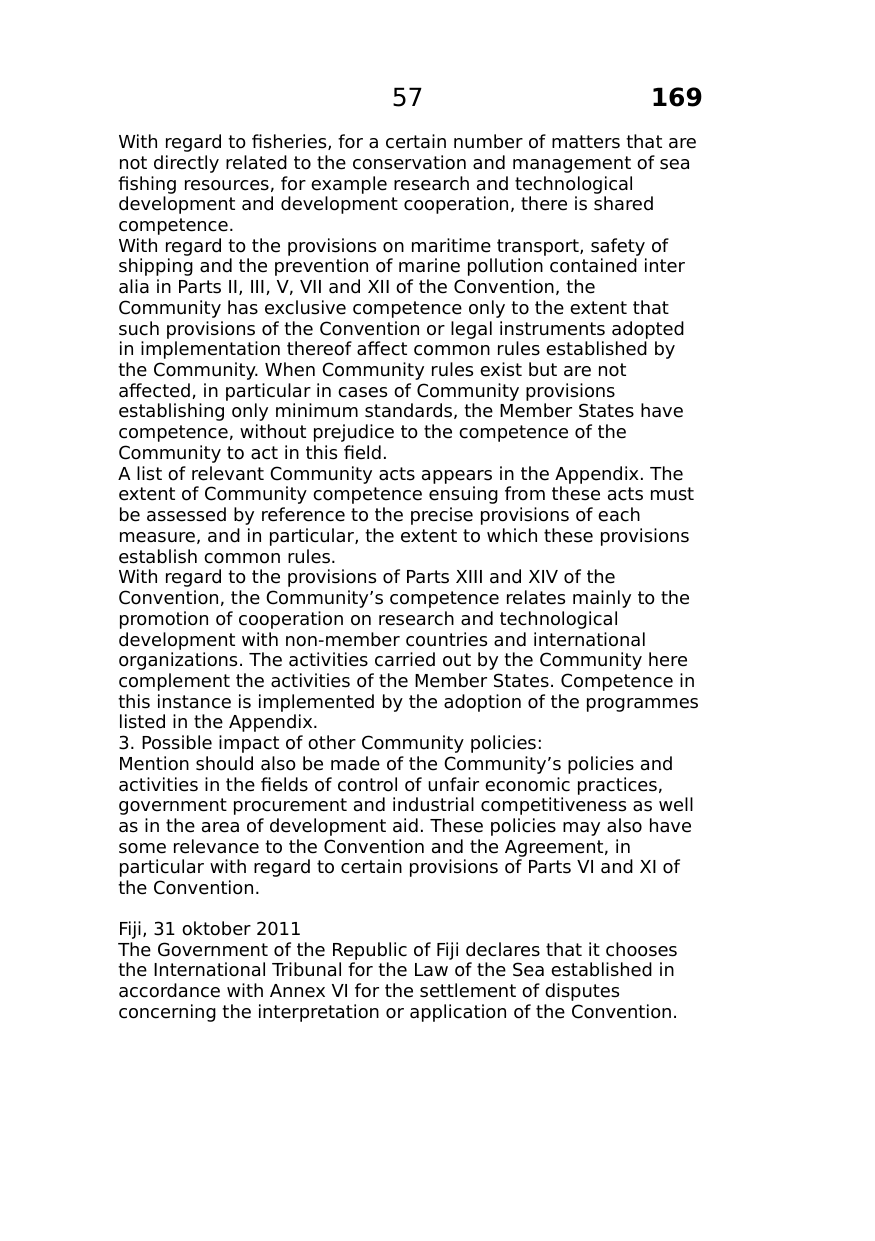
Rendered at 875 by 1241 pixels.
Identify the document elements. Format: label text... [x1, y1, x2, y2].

text A list of relevant Community acts appears in the Appendix. The extent of Community competence ensuing from these acts must be assessed by reference to the precise provisions of each measure, and in particular, the extent to which these provisions establish common rules. [118, 463, 703, 567]
text Fiji, 31 oktober 2011 [118, 919, 703, 939]
text With regard to the provisions of Parts XIII and XIV of the Convention, the Community’s competence relates mainly to the promotion of cooperation on research and technological development with non-member countries and international organizations. The activities carried out by the Community here complement the activities of the Member States. Competence in this instance is implemented by the adoption of the programmes listed in the Appendix. [118, 567, 703, 733]
text Mention should also be made of the Community’s policies and activities in the fields of control of unfair economic practices, government procurement and industrial competitiveness as well as in the area of development aid. These policies may also have some relevance to the Convention and the Agreement, in particular with regard to certain provisions of Parts VI and XI of the Convention. [118, 754, 703, 899]
text With regard to the provisions on maritime transport, safety of shipping and the prevention of marine pollution contained inter alia in Parts II, III, V, VII and XII of the Convention, the Community has exclusive competence only to the extent that such provisions of the Convention or legal instruments adopted in implementation thereof affect common rules established by the Community. When Community rules exist but are not affected, in particular in cases of Community provisions establishing only minimum standards, the Member States have competence, without prejudice to the competence of the Community to act in this field. [118, 236, 703, 463]
text 3. Possible impact of other Community policies: [118, 733, 703, 754]
text The Government of the Republic of Fiji declares that it chooses the International Tribunal for the Law of the Sea established in accordance with Annex VI for the settlement of disputes concerning the interpretation or application of the Convention. [118, 939, 703, 1022]
text With regard to fisheries, for a certain number of matters that are not directly related to the conservation and management of sea fishing resources, for example research and technological development and development cooperation, there is shared competence. [118, 132, 703, 236]
